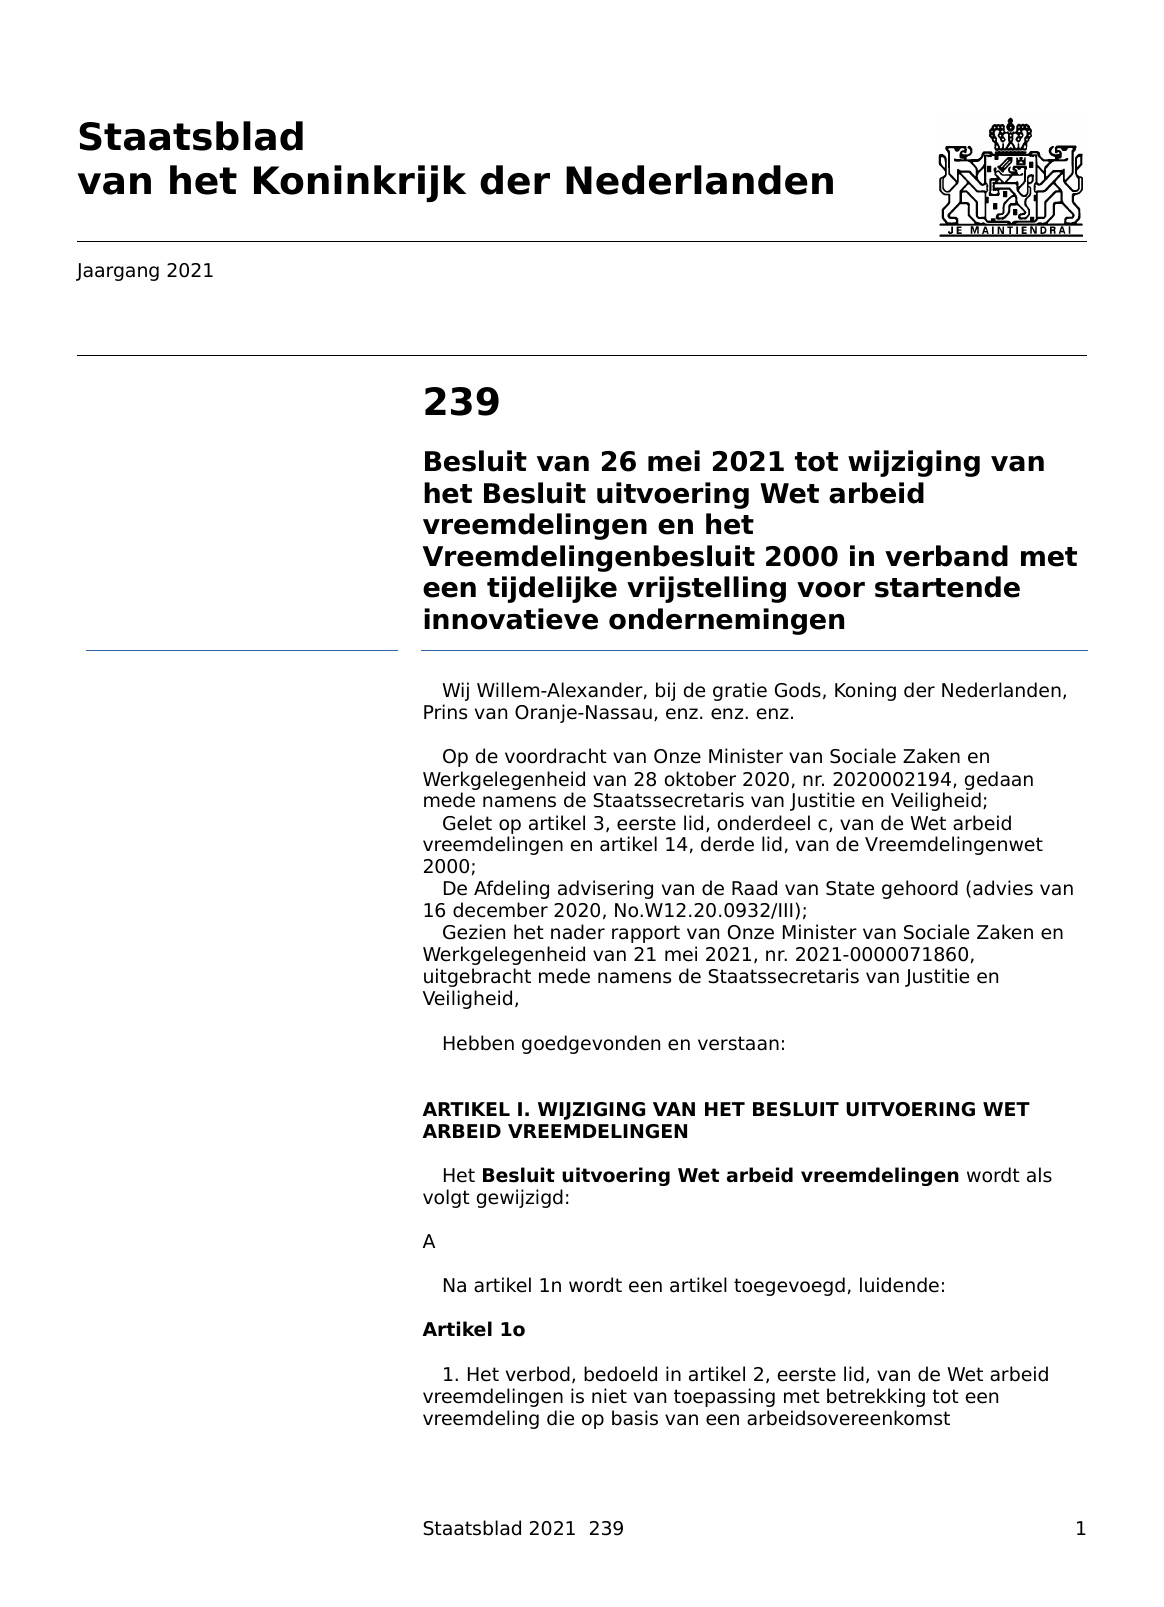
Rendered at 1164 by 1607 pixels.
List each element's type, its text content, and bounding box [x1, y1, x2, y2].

text Gezien het nader rapport van Onze Minister van Sociale Zaken en Werkgelegenheid van 21 mei 2021, nr. 2021-0000071860, uitgebracht mede namens de Staatssecretaris van Justitie en Veiligheid, [422, 922, 1087, 1010]
text Besluit van 26 mei 2021 tot wijziging van het Besluit uitvoering Wet arbeid vreemdelingen en het Vreemdelingenbesluit 2000 in verband met een tijdelijke vrijstelling voor startende innovatieve ondernemingen [422, 447, 1087, 636]
text Het Besluit uitvoering Wet arbeid vreemdelingen wordt als volgt gewijzigd: [422, 1165, 1087, 1209]
text 1. Het verbod, bedoeld in artikel 2, eerste lid, van de Wet arbeid vreemdelingen is niet van toepassing met betrekking tot een vreemdeling die op basis van een arbeidsovereenkomst [422, 1363, 1087, 1429]
text Op de voordracht van Onze Minister van Sociale Zaken en Werkgelegenheid van 28 oktober 2020, nr. 2020002194, gedaan mede namens de Staatssecretaris van Justitie en Veiligheid; [422, 746, 1087, 812]
text Wij Willem-Alexander, bij de gratie Gods, Koning der Nederlanden, Prins van Oranje-Nassau, enz. enz. enz. [422, 680, 1087, 724]
subtitle ARTIKEL I. WIJZIGING VAN HET BESLUIT UITVOERING WET ARBEID VREEMDELINGEN [422, 1099, 1087, 1143]
subtitle Artikel 1o [422, 1319, 1087, 1341]
table_header Staatsblad van het Koninkrijk der Nederlanden [77, 100, 886, 241]
text Gelet op artikel 3, eerste lid, onderdeel c, van de Wet arbeid vreemdelingen en artikel 14, derde lid, van de Vreemdelingenwet 2000; [422, 812, 1087, 878]
text De Afdeling advisering van de Raad van State gehoord (advies van 16 december 2020, No.W12.20.0932/III); [422, 878, 1087, 922]
table_header [886, 100, 1087, 241]
text Hebben goedgevonden en verstaan: [422, 1032, 1087, 1054]
text Na artikel 1n wordt een artikel toegevoegd, luidende: [422, 1275, 1087, 1297]
subtitle 239 [422, 381, 1087, 424]
table_cell Jaargang 2021 [77, 242, 1087, 355]
text A [422, 1231, 1087, 1253]
picture [936, 115, 1087, 240]
